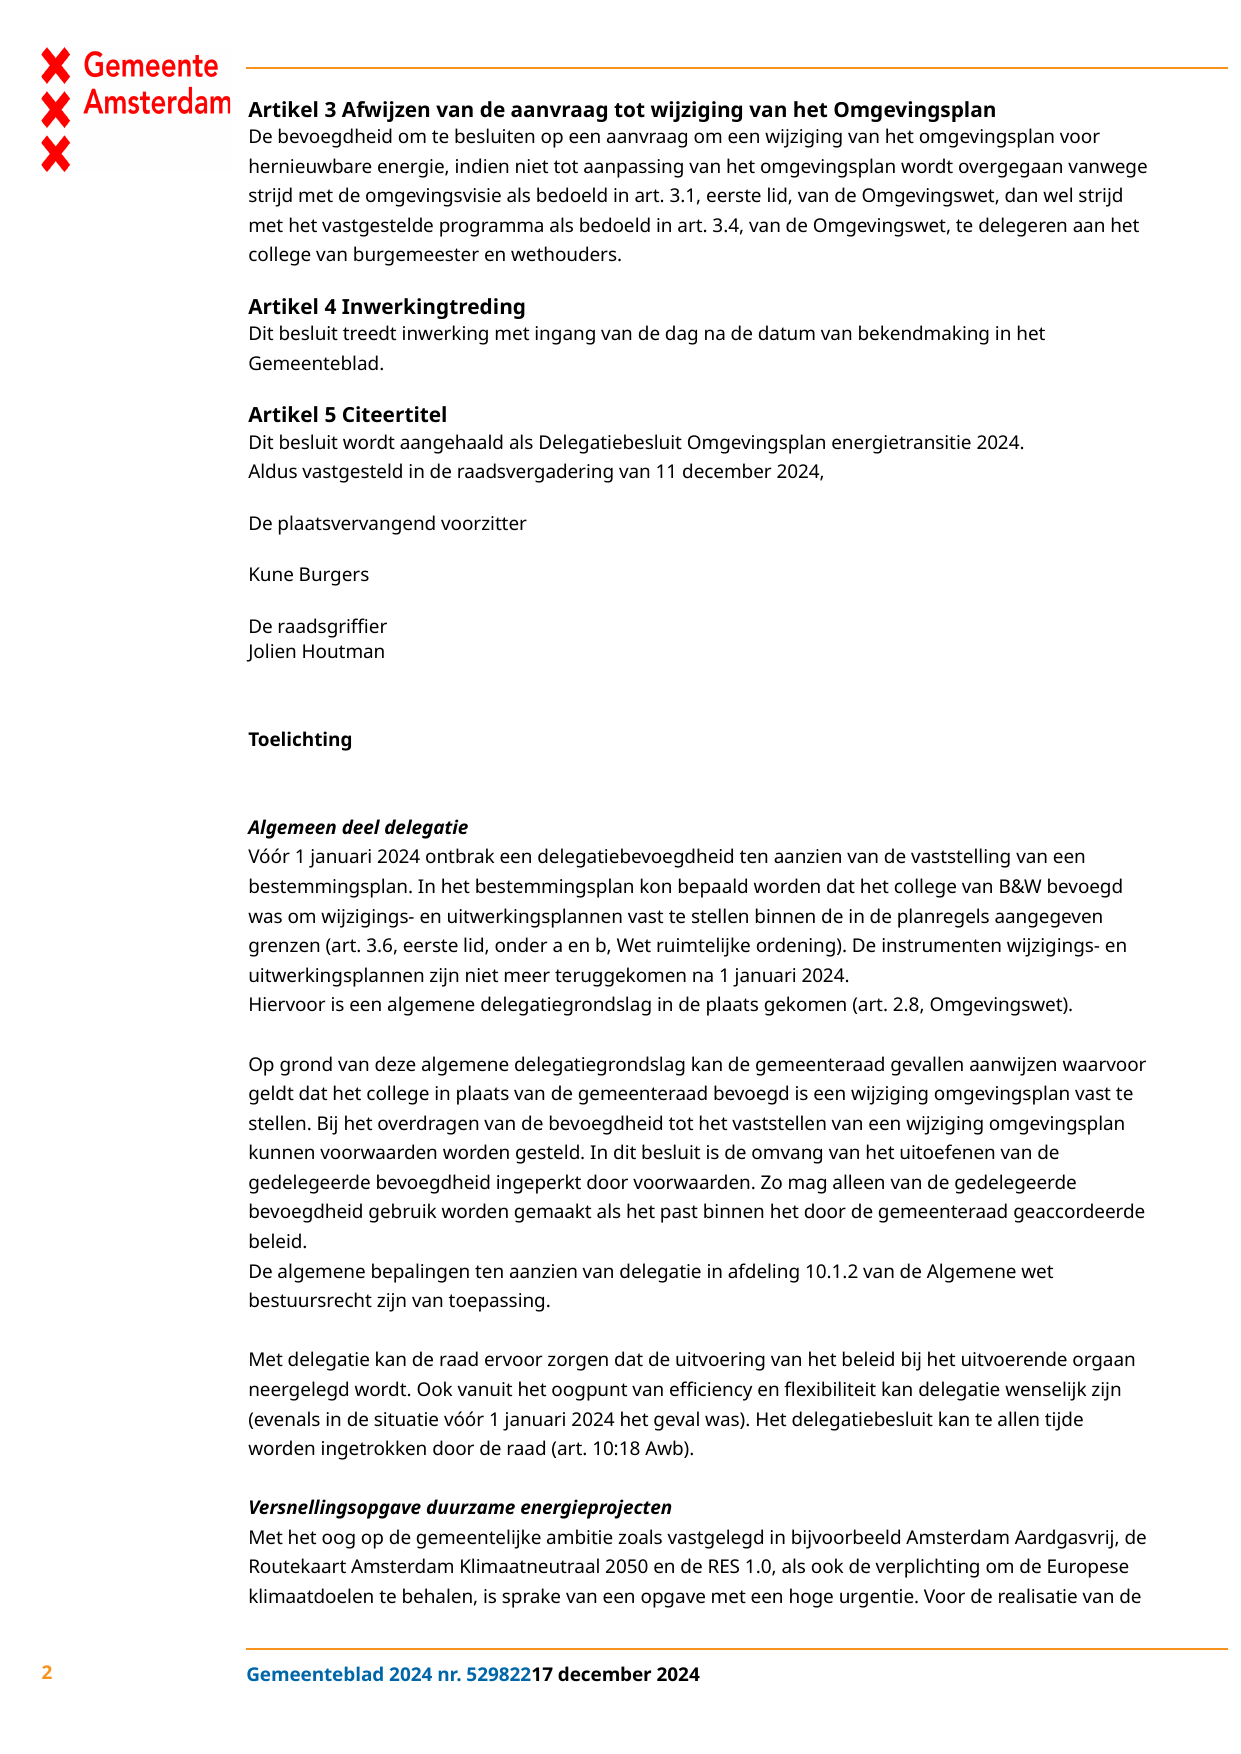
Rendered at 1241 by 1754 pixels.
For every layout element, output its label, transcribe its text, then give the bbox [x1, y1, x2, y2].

text Artikel 3 Afwijzen van de aanvraag tot wijziging van het Omgevingsplan [248, 95, 1152, 123]
text Artikel 5 Citeertitel [248, 400, 1152, 429]
text Dit besluit treedt inwerking met ingang van de dag na de datum van bekendmaking in het Gemeenteblad. [248, 320, 1152, 376]
text De bevoegdheid om te besluiten op een aanvraag om een wijziging van het omgevingsplan voor hernieuwbare energie, indien niet tot aanpassing van het omgevingsplan wordt overgegaan vanwege strijd met de omgevingsvisie als bedoeld in art. 3.1, eerste lid, van de Omgevingswet, dan wel strijd met het vastgestelde programma als bedoeld in art. 3.4, van de Omgevingswet, te delegeren aan het college van burgemeester en wethouders. [248, 123, 1152, 267]
text Jolien Houtman [248, 638, 1152, 664]
text De plaatsvervangend voorzitter [248, 510, 1152, 536]
picture [41, 47, 231, 172]
text Toelichting [248, 716, 1152, 755]
text Aldus vastgesteld in de raadsvergadering van 11 december 2024, [248, 458, 1152, 484]
text Hiervoor is een algemene delegatiegrondslag in de plaats gekomen (art. 2.8, Omgevingswet). [248, 992, 1152, 1017]
text De raadsgriffier [248, 613, 1152, 638]
text De algemene bepalingen ten aanzien van delegatie in afdeling 10.1.2 van de Algemene wet bestuursrecht zijn van toepassing. [248, 1258, 1152, 1313]
text Op grond van deze algemene delegatiegrondslag kan de gemeenteraad gevallen aanwijzen waarvoor geldt dat het college in plaats van de gemeenteraad bevoegd is een wijziging omgevingsplan vast te stellen. Bij het overdragen van de bevoegdheid tot het vaststellen van een wijziging omgevingsplan kunnen voorwaarden worden gesteld. In dit besluit is de omvang van het uitoefenen van de gedelegeerde bevoegdheid ingeperkt door voorwaarden. Zo mag alleen van de gedelegeerde bevoegdheid gebruik worden gemaakt als het past binnen het door de gemeenteraad geaccordeerde beleid. [248, 1051, 1152, 1254]
text Met delegatie kan de raad ervoor zorgen dat de uitvoering van het beleid bij het uitvoerende orgaan neergelegd wordt. Ook vanuit het oogpunt van efficiency en flexibiliteit kan delegatie wenselijk zijn (evenals in de situatie vóór 1 januari 2024 het geval was). Het delegatiebesluit kan te allen tijde worden ingetrokken door de raad (art. 10:18 Awb). [248, 1347, 1152, 1461]
text Vóór 1 januari 2024 ontbrak een delegatiebevoegdheid ten aanzien van de vaststelling van een bestemmingsplan. In het bestemmingsplan kon bepaald worden dat het college van B&W bevoegd was om wijzigings- en uitwerkingsplannen vast te stellen binnen de in de planregels aangegeven grenzen (art. 3.6, eerste lid, onder a en b, Wet ruimtelijke ordening). De instrumenten wijzigings- en uitwerkingsplannen zijn niet meer teruggekomen na 1 januari 2024. [248, 844, 1152, 988]
text Kune Burgers [248, 561, 1152, 587]
text Versnellingsopgave duurzame energieprojecten [248, 1494, 1152, 1520]
text Algemeen deel delegatie [248, 814, 1152, 840]
text Met het oog op de gemeentelijke ambitie zoals vastgelegd in bijvoorbeeld Amsterdam Aardgasvrij, de Routekaart Amsterdam Klimaatneutraal 2050 en de RES 1.0, als ook de verplichting om de Europese klimaatdoelen te behalen, is sprake van een opgave met een hoge urgentie. Voor de realisatie van de [248, 1524, 1152, 1609]
text Artikel 4 Inwerkingtreding [248, 292, 1152, 320]
text Dit besluit wordt aangehaald als Delegatiebesluit Omgevingsplan energietransitie 2024. [248, 429, 1152, 454]
